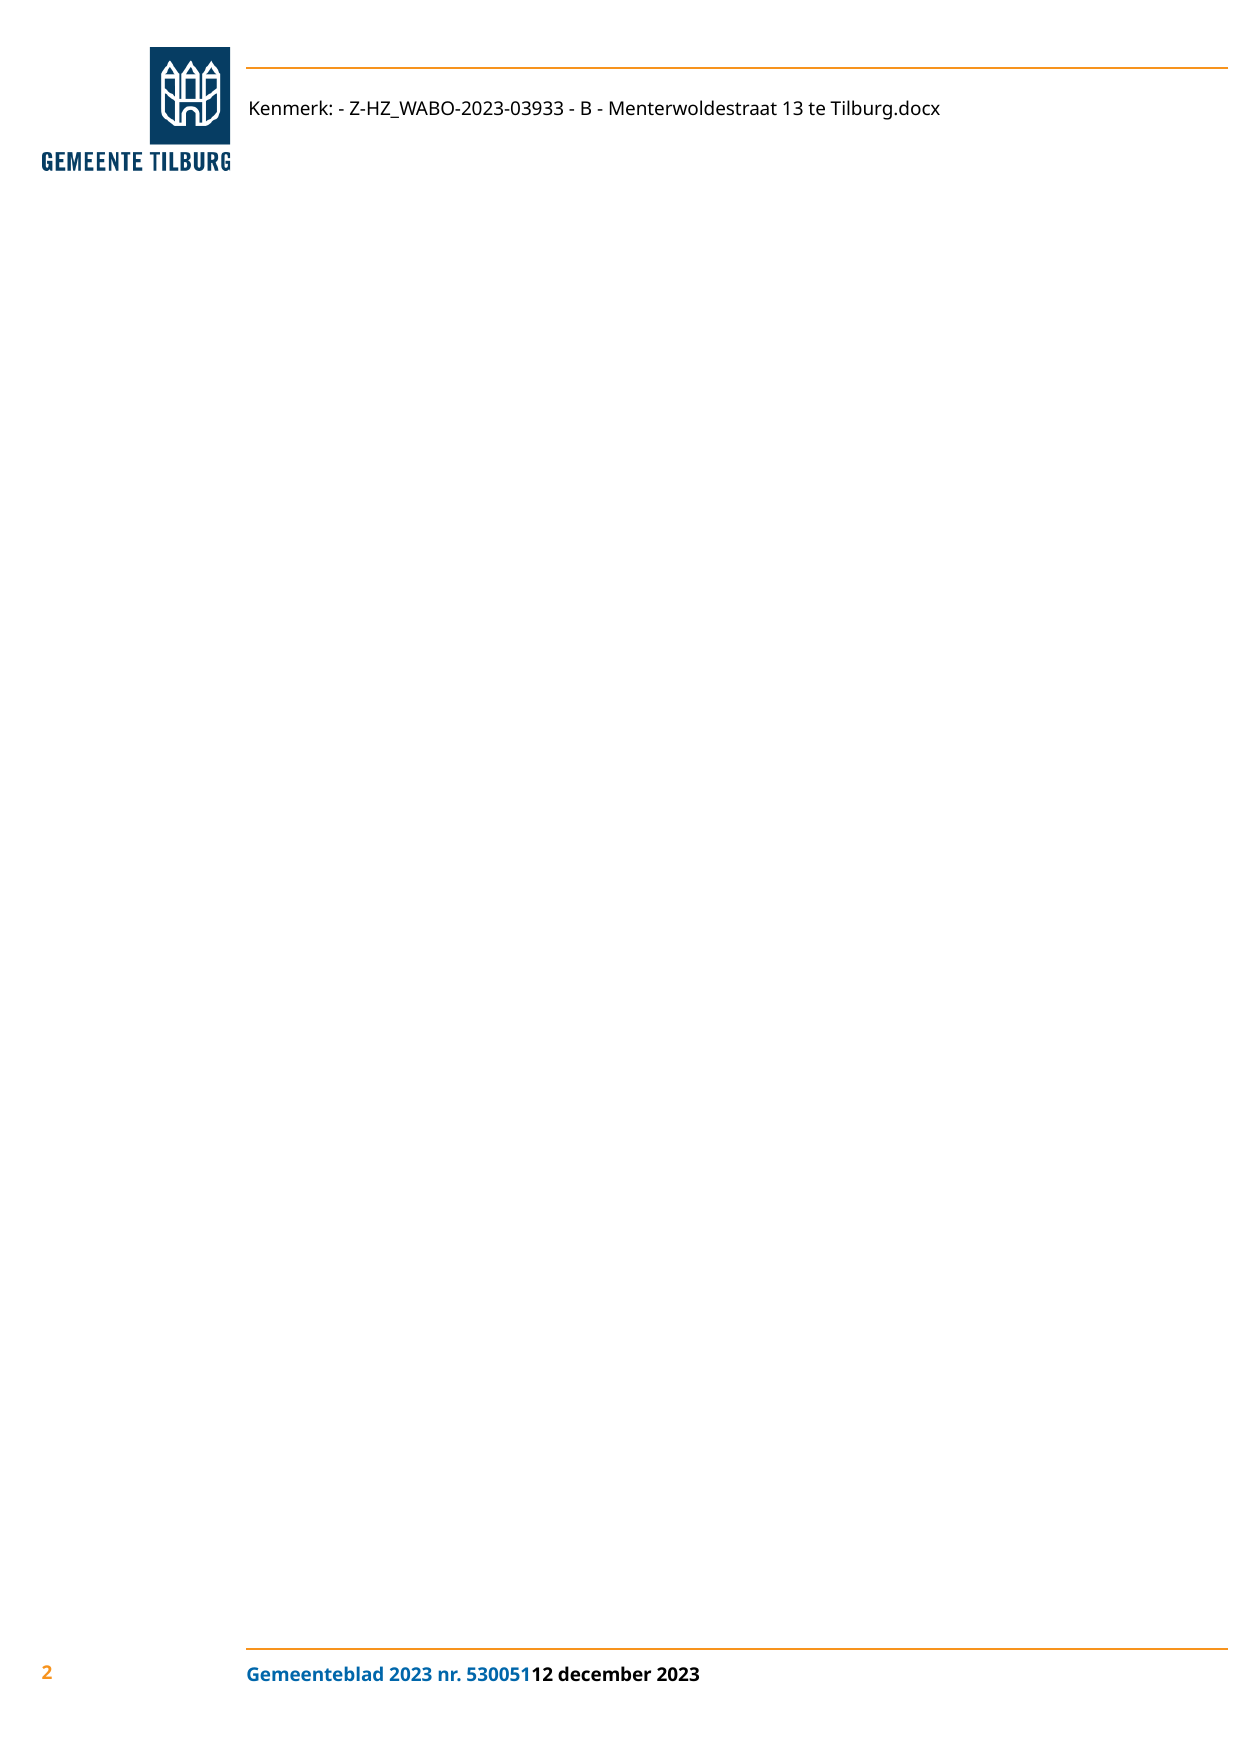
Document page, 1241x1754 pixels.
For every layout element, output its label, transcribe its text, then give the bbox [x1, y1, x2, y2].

text Kenmerk: - Z-HZ_WABO-2023-03933 - B - Menterwoldestraat 13 te Tilburg.docx [248, 95, 1152, 121]
picture [41, 47, 231, 172]
